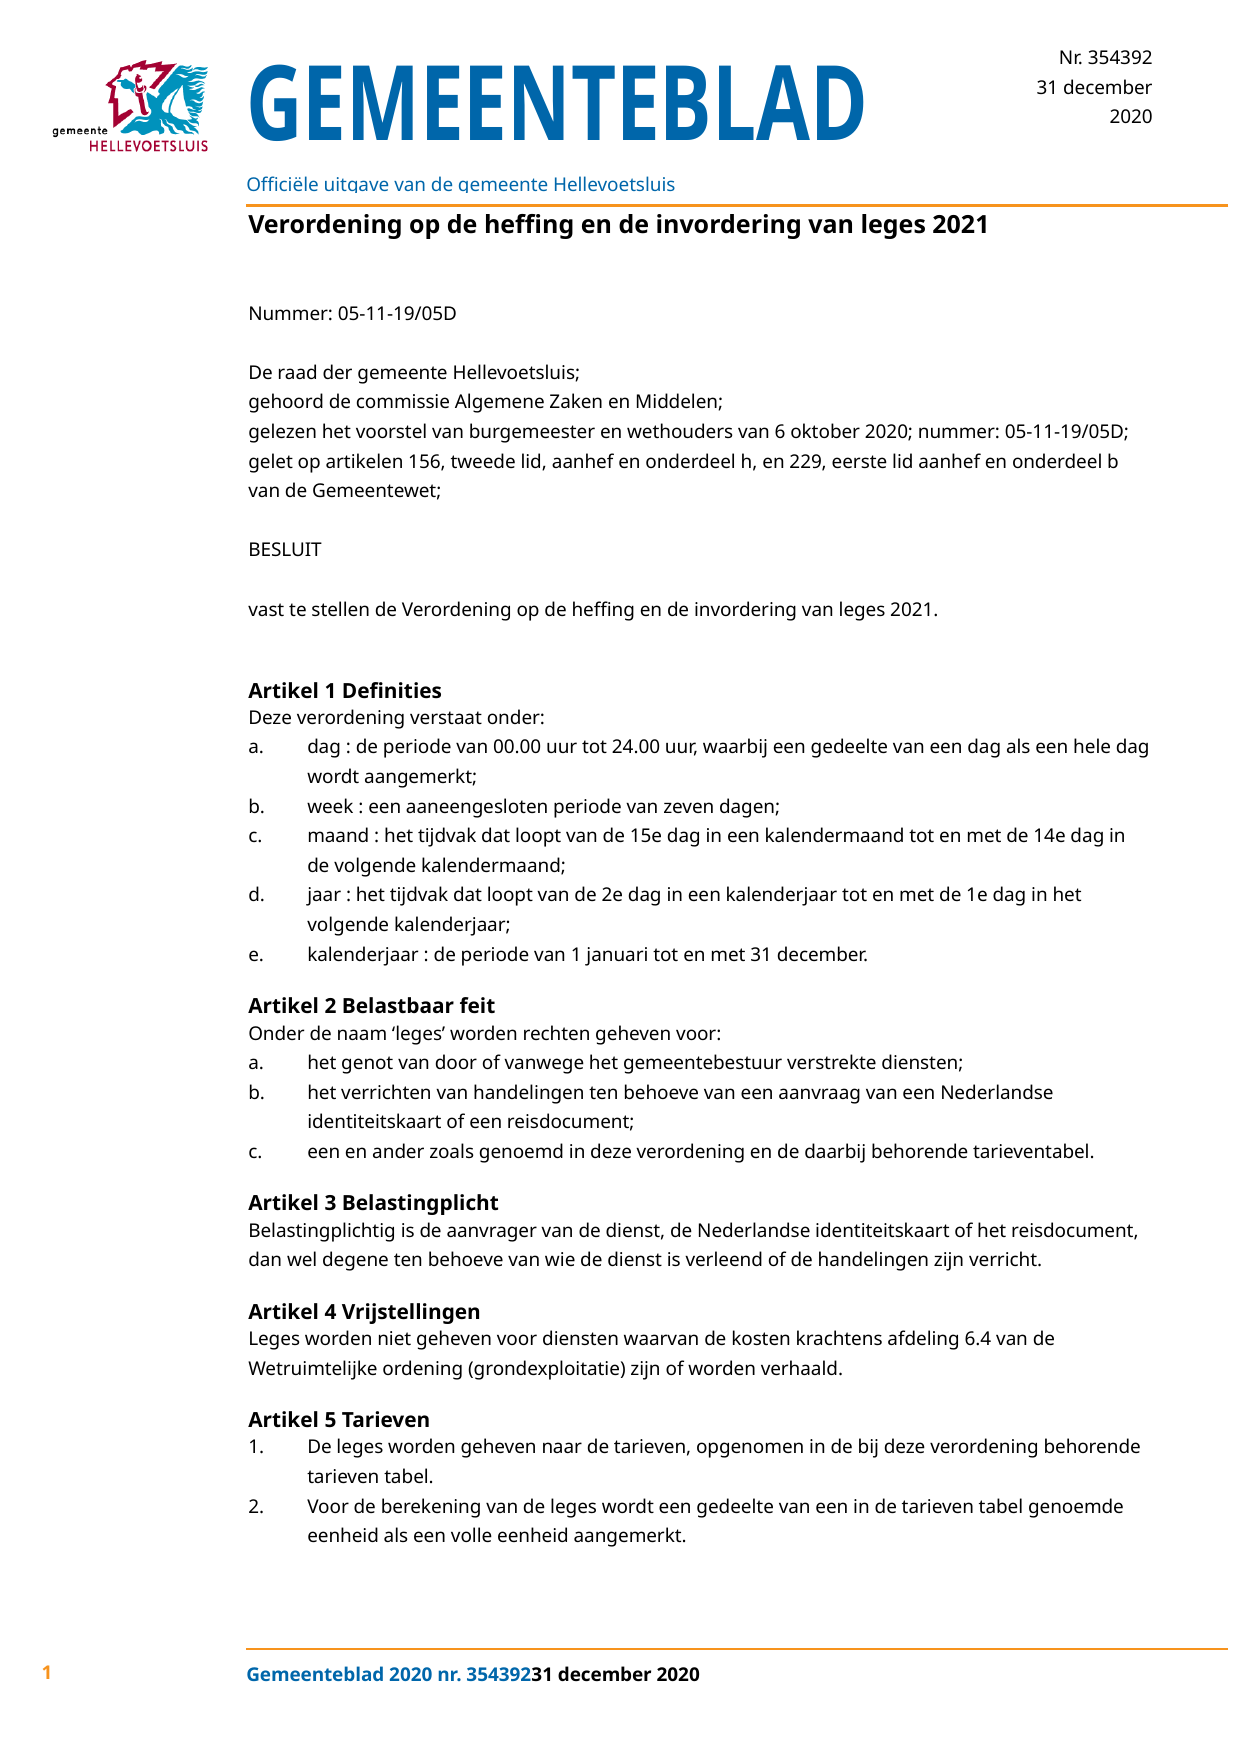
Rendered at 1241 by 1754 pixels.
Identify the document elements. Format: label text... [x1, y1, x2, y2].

list week : een aaneengesloten periode van zeven dagen; [248, 793, 1152, 819]
text Verordening op de heffing en de invordering van leges 2021 [248, 207, 1152, 241]
list het verrichten van handelingen ten behoeve van een aanvraag van een Nederlandse identiteitskaart of een reisdocument; [248, 1079, 1152, 1134]
text gehoord de commissie Algemene Zaken en Middelen; [248, 389, 1152, 414]
text Artikel 4 Vrijstellingen [248, 1297, 1152, 1325]
list Voor de berekening van de leges wordt een gedeelte van een in de tarieven tabel genoemde eenheid als een volle eenheid aangemerkt. [248, 1493, 1152, 1548]
list dag : de periode van 00.00 uur tot 24.00 uur, waarbij een gedeelte van een dag als een hele dag wordt aangemerkt; [248, 734, 1152, 789]
text vast te stellen de Verordening op de heffing en de invordering van leges 2021. [248, 596, 1152, 621]
list maand : het tijdvak dat loopt van de 15e dag in een kalendermaand tot en met de 14e dag in de volgende kalendermaand; [248, 822, 1152, 878]
text De raad der gemeente Hellevoetsluis; [248, 359, 1152, 385]
text BESLUIT [248, 537, 1152, 562]
text Artikel 3 Belastingplicht [248, 1188, 1152, 1217]
text Artikel 5 Tarieven [248, 1405, 1152, 1434]
picture [41, 47, 231, 172]
list een en ander zoals genoemd in deze verordening en de daarbij behorende tarieventabel. [248, 1138, 1152, 1164]
list kalenderjaar : de periode van 1 januari tot en met 31 december. [248, 941, 1152, 967]
text Nummer: 05-11-19/05D [248, 300, 1152, 326]
text Artikel 1 Definities [248, 676, 1152, 704]
list De leges worden geheven naar de tarieven, opgenomen in de bij deze verordening behorende tarieven tabel. [248, 1434, 1152, 1489]
text gelet op artikelen 156, tweede lid, aanhef en onderdeel h, en 229, eerste lid aanhef en onderdeel b van de Gemeentewet; [248, 448, 1152, 503]
text Artikel 2 Belastbaar feit [248, 991, 1152, 1020]
text gelezen het voorstel van burgemeester en wethouders van 6 oktober 2020; nummer: 05-11-19/05D; [248, 418, 1152, 444]
text Leges worden niet geheven voor diensten waarvan de kosten krachtens afdeling 6.4 van de Wetruimtelijke ordening (grondexploitatie) zijn of worden verhaald. [248, 1325, 1152, 1381]
text Onder de naam ‘leges’ worden rechten geheven voor: [248, 1020, 1152, 1045]
text Belastingplichtig is de aanvrager van de dienst, de Nederlandse identiteitskaart of het reisdocument, dan wel degene ten behoeve van wie de dienst is verleend of de handelingen zijn verricht. [248, 1217, 1152, 1272]
text Deze verordening verstaat onder: [248, 704, 1152, 730]
list jaar : het tijdvak dat loopt van de 2e dag in een kalenderjaar tot en met de 1e dag in het volgende kalenderjaar; [248, 882, 1152, 937]
list het genot van door of vanwege het gemeentebestuur verstrekte diensten; [248, 1049, 1152, 1075]
